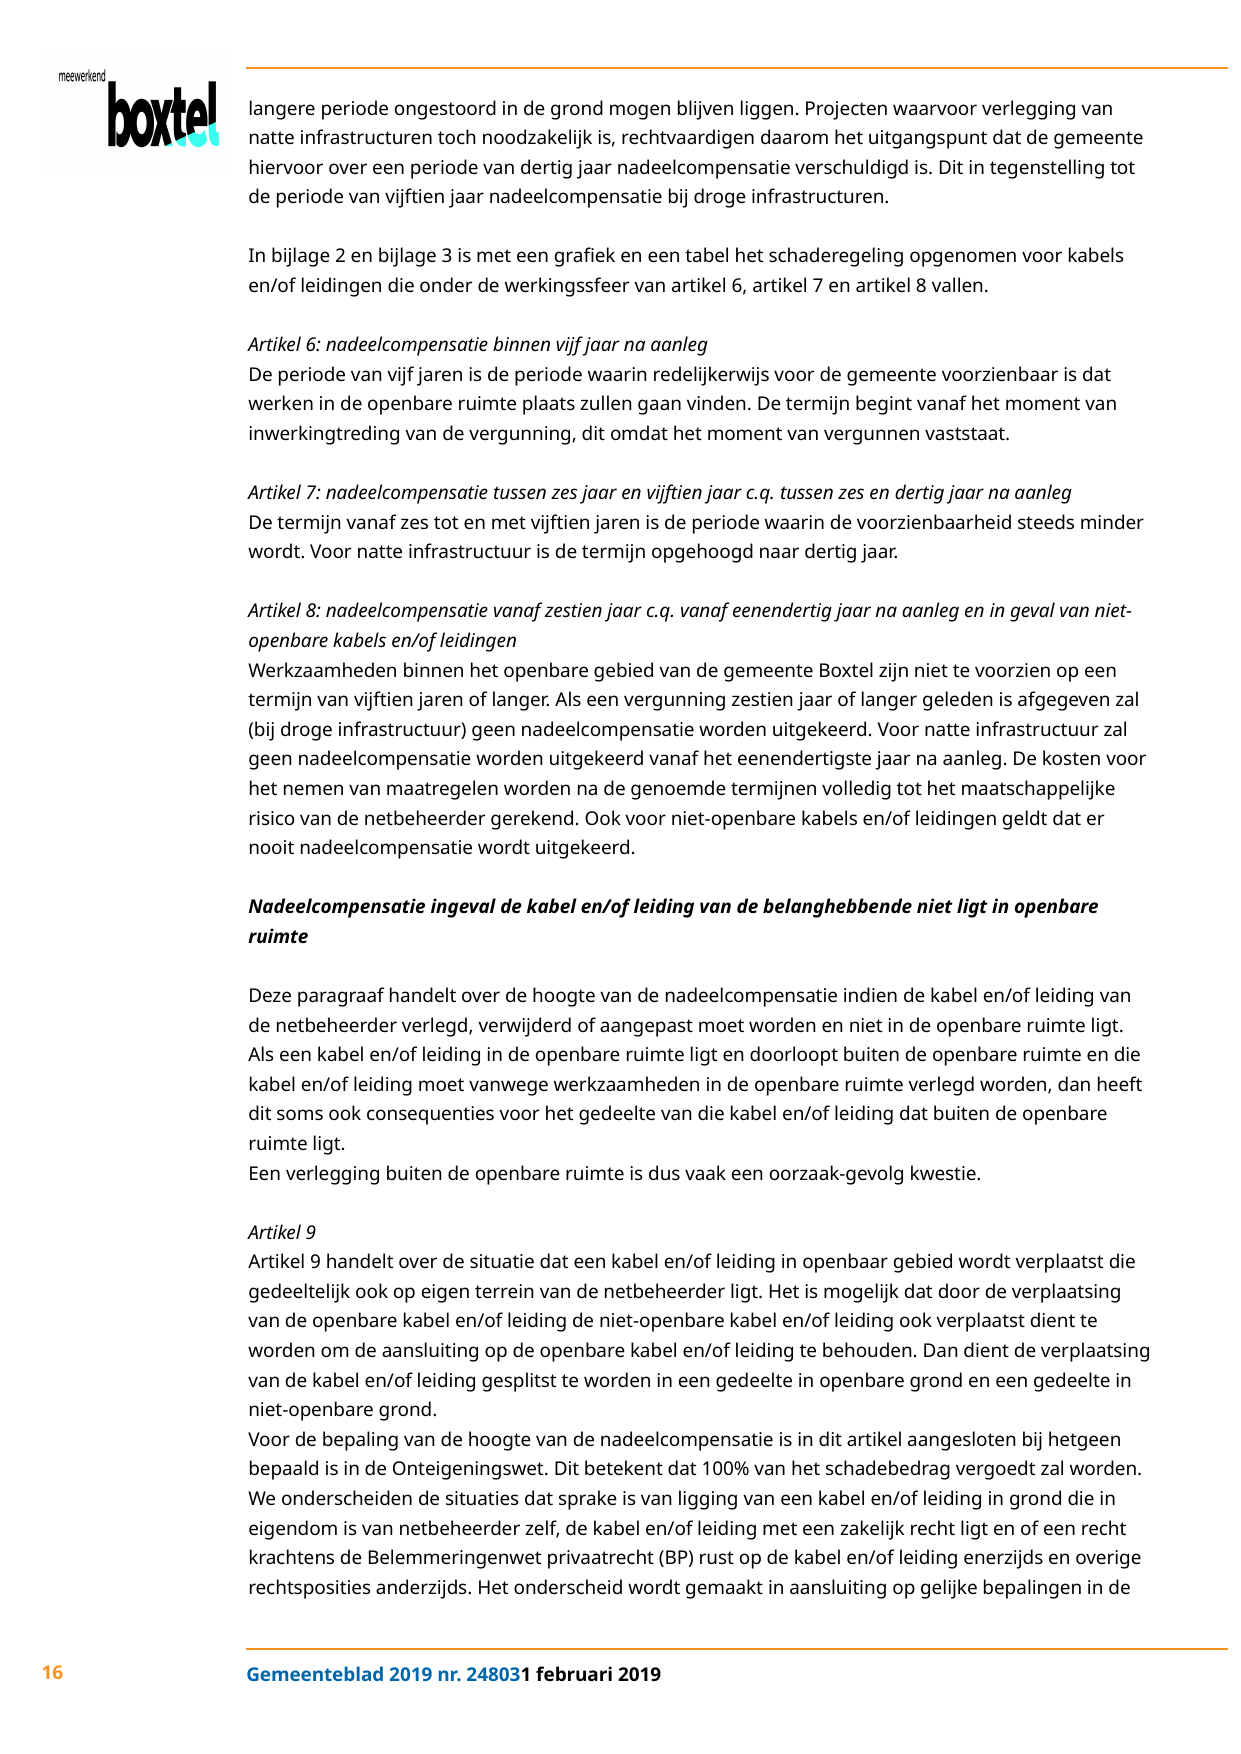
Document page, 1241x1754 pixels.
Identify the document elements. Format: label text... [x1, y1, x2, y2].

text Een verlegging buiten de openbare ruimte is dus vaak een oorzaak-gevolg kwestie. [248, 1160, 1152, 1186]
text Deze paragraaf handelt over de hoogte van de nadeelcompensatie indien de kabel en/of leiding van de netbeheerder verlegd, verwijderd of aangepast moet worden en niet in de openbare ruimte ligt. [248, 982, 1152, 1038]
text We onderscheiden de situaties dat sprake is van ligging van een kabel en/of leiding in grond die in eigendom is van netbeheerder zelf, de kabel en/of leiding met een zakelijk recht ligt en of een recht krachtens de Belemmeringenwet privaatrecht (BP) rust op de kabel en/of leiding enerzijds en overige rechtsposities anderzijds. Het onderscheid wordt gemaakt in aansluiting op gelijke bepalingen in de [248, 1485, 1152, 1600]
text langere periode ongestoord in de grond mogen blijven liggen. Projecten waarvoor verlegging van natte infrastructuren toch noodzakelijk is, rechtvaardigen daarom het uitgangspunt dat de gemeente hiervoor over een periode van dertig jaar nadeelcompensatie verschuldigd is. Dit in tegenstelling tot de periode van vijftien jaar nadeelcompensatie bij droge infrastructuren. [248, 95, 1152, 209]
text In bijlage 2 en bijlage 3 is met een grafiek en een tabel het schaderegeling opgenomen voor kabels en/of leidingen die onder de werkingssfeer van artikel 6, artikel 7 en artikel 8 vallen. [248, 243, 1152, 298]
text Artikel 9 handelt over de situatie dat een kabel en/of leiding in openbaar gebied wordt verplaatst die gedeeltelijk ook op eigen terrein van de netbeheerder ligt. Het is mogelijk dat door de verplaatsing van de openbare kabel en/of leiding de niet-openbare kabel en/of leiding ook verplaatst dient te worden om de aansluiting op de openbare kabel en/of leiding te behouden. Dan dient de verplaatsing van de kabel en/of leiding gesplitst te worden in een gedeelte in openbare grond en een gedeelte in niet-openbare grond. [248, 1248, 1152, 1422]
text De periode van vijf jaren is de periode waarin redelijkerwijs voor de gemeente voorzienbaar is dat werken in de openbare ruimte plaats zullen gaan vinden. De termijn begint vanaf het moment van inwerkingtreding van de vergunning, dit omdat het moment van vergunnen vaststaat. [248, 361, 1152, 446]
text Artikel 6: nadeelcompensatie binnen vijf jaar na aanleg [248, 331, 1152, 357]
text Als een kabel en/of leiding in de openbare ruimte ligt en doorloopt buiten de openbare ruimte en die kabel en/of leiding moet vanwege werkzaamheden in de openbare ruimte verlegd worden, dan heeft dit soms ook consequenties voor het gedeelte van die kabel en/of leiding dat buiten de openbare ruimte ligt. [248, 1041, 1152, 1156]
text Werkzaamheden binnen het openbare gebied van de gemeente Boxtel zijn niet te voorzien op een termijn van vijftien jaren of langer. Als een vergunning zestien jaar of langer geleden is afgegeven zal (bij droge infrastructuur) geen nadeelcompensatie worden uitgekeerd. Voor natte infrastructuur zal geen nadeelcompensatie worden uitgekeerd vanaf het eenendertigste jaar na aanleg. De kosten voor het nemen van maatregelen worden na de genoemde termijnen volledig tot het maatschappelijke risico van de netbeheerder gerekend. Ook voor niet-openbare kabels en/of leidingen geldt dat er nooit nadeelcompensatie wordt uitgekeerd. [248, 657, 1152, 860]
text Artikel 7: nadeelcompensatie tussen zes jaar en vijftien jaar c.q. tussen zes en dertig jaar na aanleg [248, 479, 1152, 505]
text Voor de bepaling van de hoogte van de nadeelcompensatie is in dit artikel aangesloten bij hetgeen bepaald is in de Onteigeningswet. Dit betekent dat 100% van het schadebedrag vergoedt zal worden. [248, 1426, 1152, 1481]
text Nadeelcompensatie ingeval de kabel en/of leiding van de belanghebbende niet ligt in openbare ruimte [248, 893, 1152, 949]
text De termijn vanaf zes tot en met vijftien jaren is de periode waarin de voorzienbaarheid steeds minder wordt. Voor natte infrastructuur is de termijn opgehoogd naar dertig jaar. [248, 509, 1152, 564]
text Artikel 8: nadeelcompensatie vanaf zestien jaar c.q. vanaf eenendertig jaar na aanleg en in geval van niet-openbare kabels en/of leidingen [248, 598, 1152, 653]
text Artikel 9 [248, 1219, 1152, 1245]
picture [41, 47, 231, 172]
